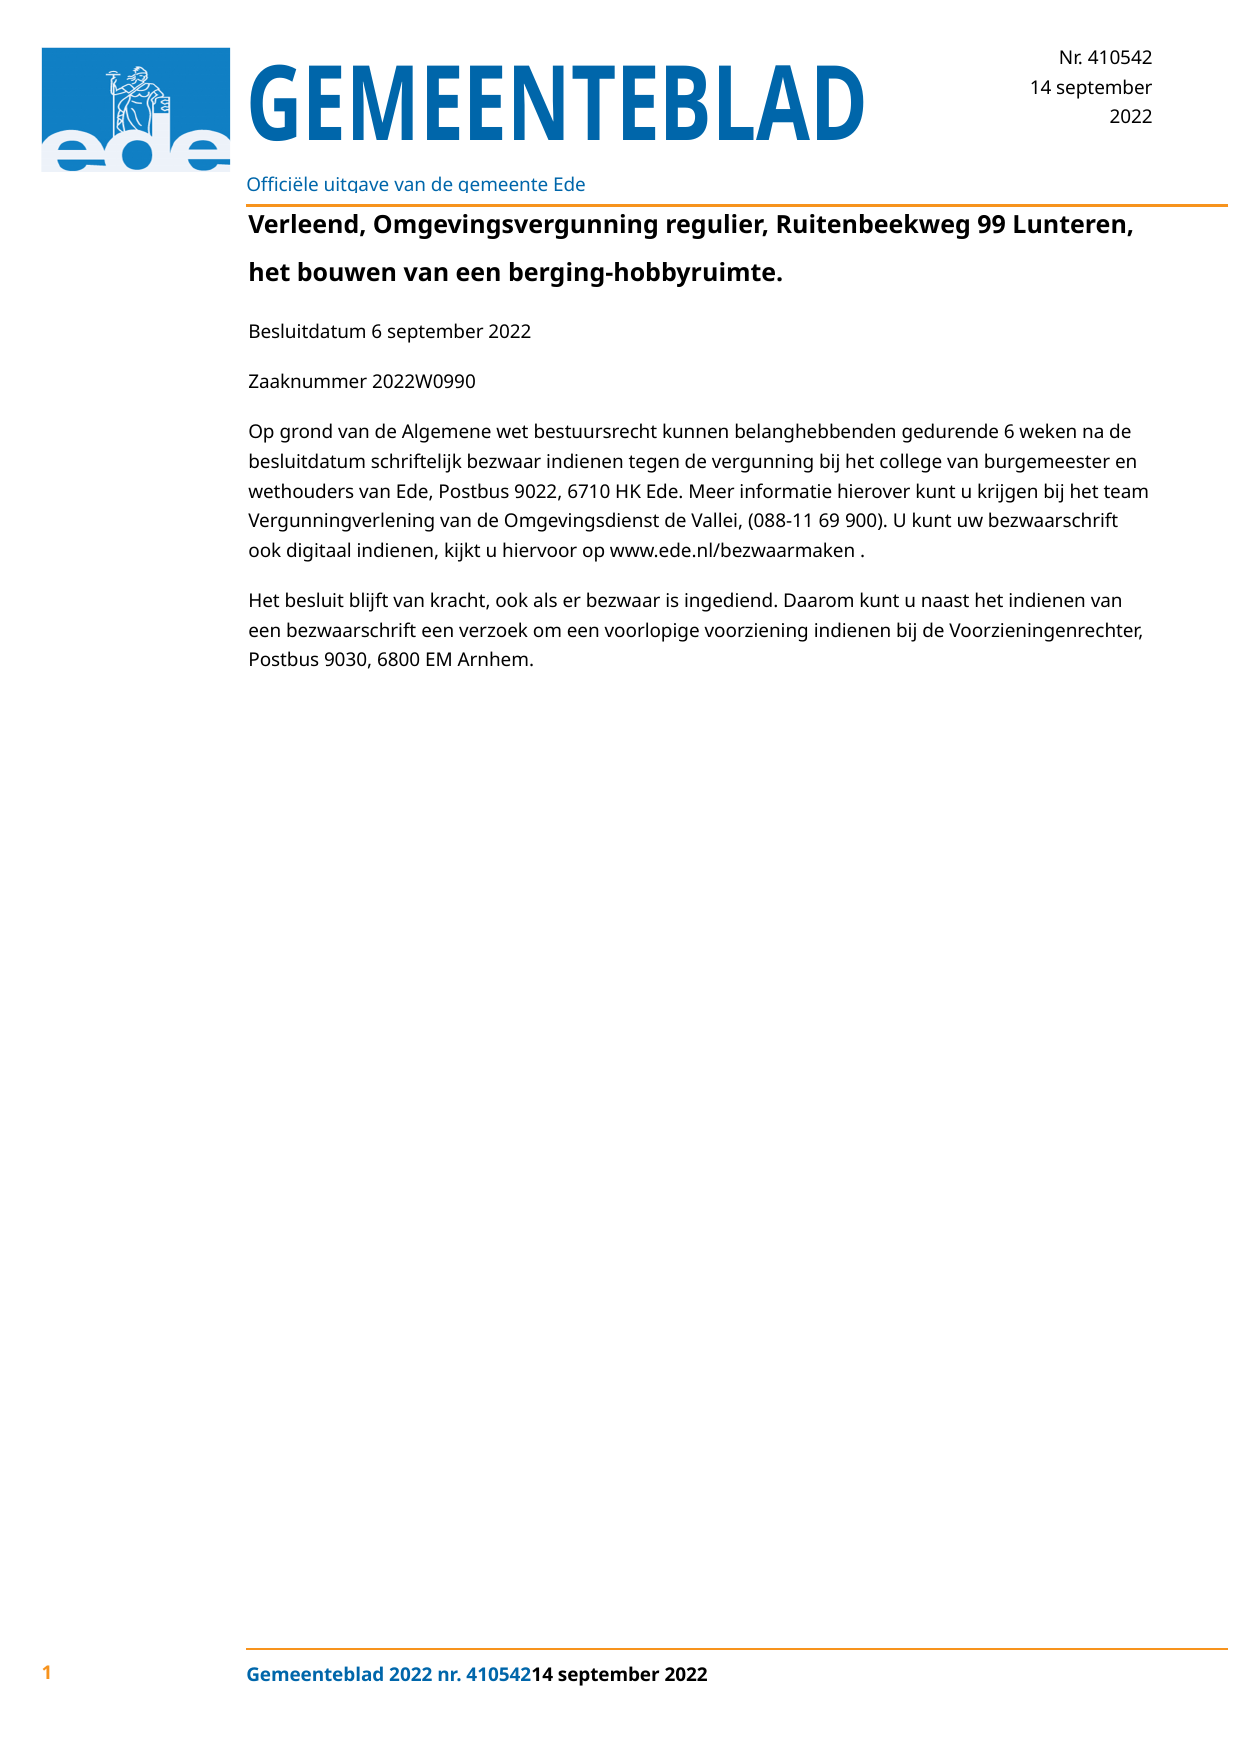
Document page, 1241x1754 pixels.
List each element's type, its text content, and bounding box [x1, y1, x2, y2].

text Op grond van de Algemene wet bestuursrecht kunnen belanghebbenden gedurende 6 weken na de besluitdatum schriftelijk bezwaar indienen tegen de vergunning bij het college van burgemeester en wethouders van Ede, Postbus 9022, 6710 HK Ede. Meer informatie hierover kunt u krijgen bij het team Vergunningverlening van de Omgevingsdienst de Vallei, (088-11 69 900). U kunt uw bezwaarschrift ook digitaal indienen, kijkt u hiervoor op www.ede.nl/bezwaarmaken . [248, 419, 1152, 563]
text Zaaknummer 2022W0990 [248, 368, 1152, 394]
text Besluitdatum 6 september 2022 [248, 318, 1152, 344]
picture [41, 47, 231, 172]
text Verleend, Omgevingsvergunning regulier, Ruitenbeekweg 99 Lunteren, het bouwen van een berging-hobbyruimte. [248, 207, 1152, 288]
text Het besluit blijft van kracht, ook als er bezwaar is ingediend. Daarom kunt u naast het indienen van een bezwaarschrift een verzoek om een voorlopige voorziening indienen bij de Voorzieningenrechter, Postbus 9030, 6800 EM Arnhem. [248, 587, 1152, 672]
